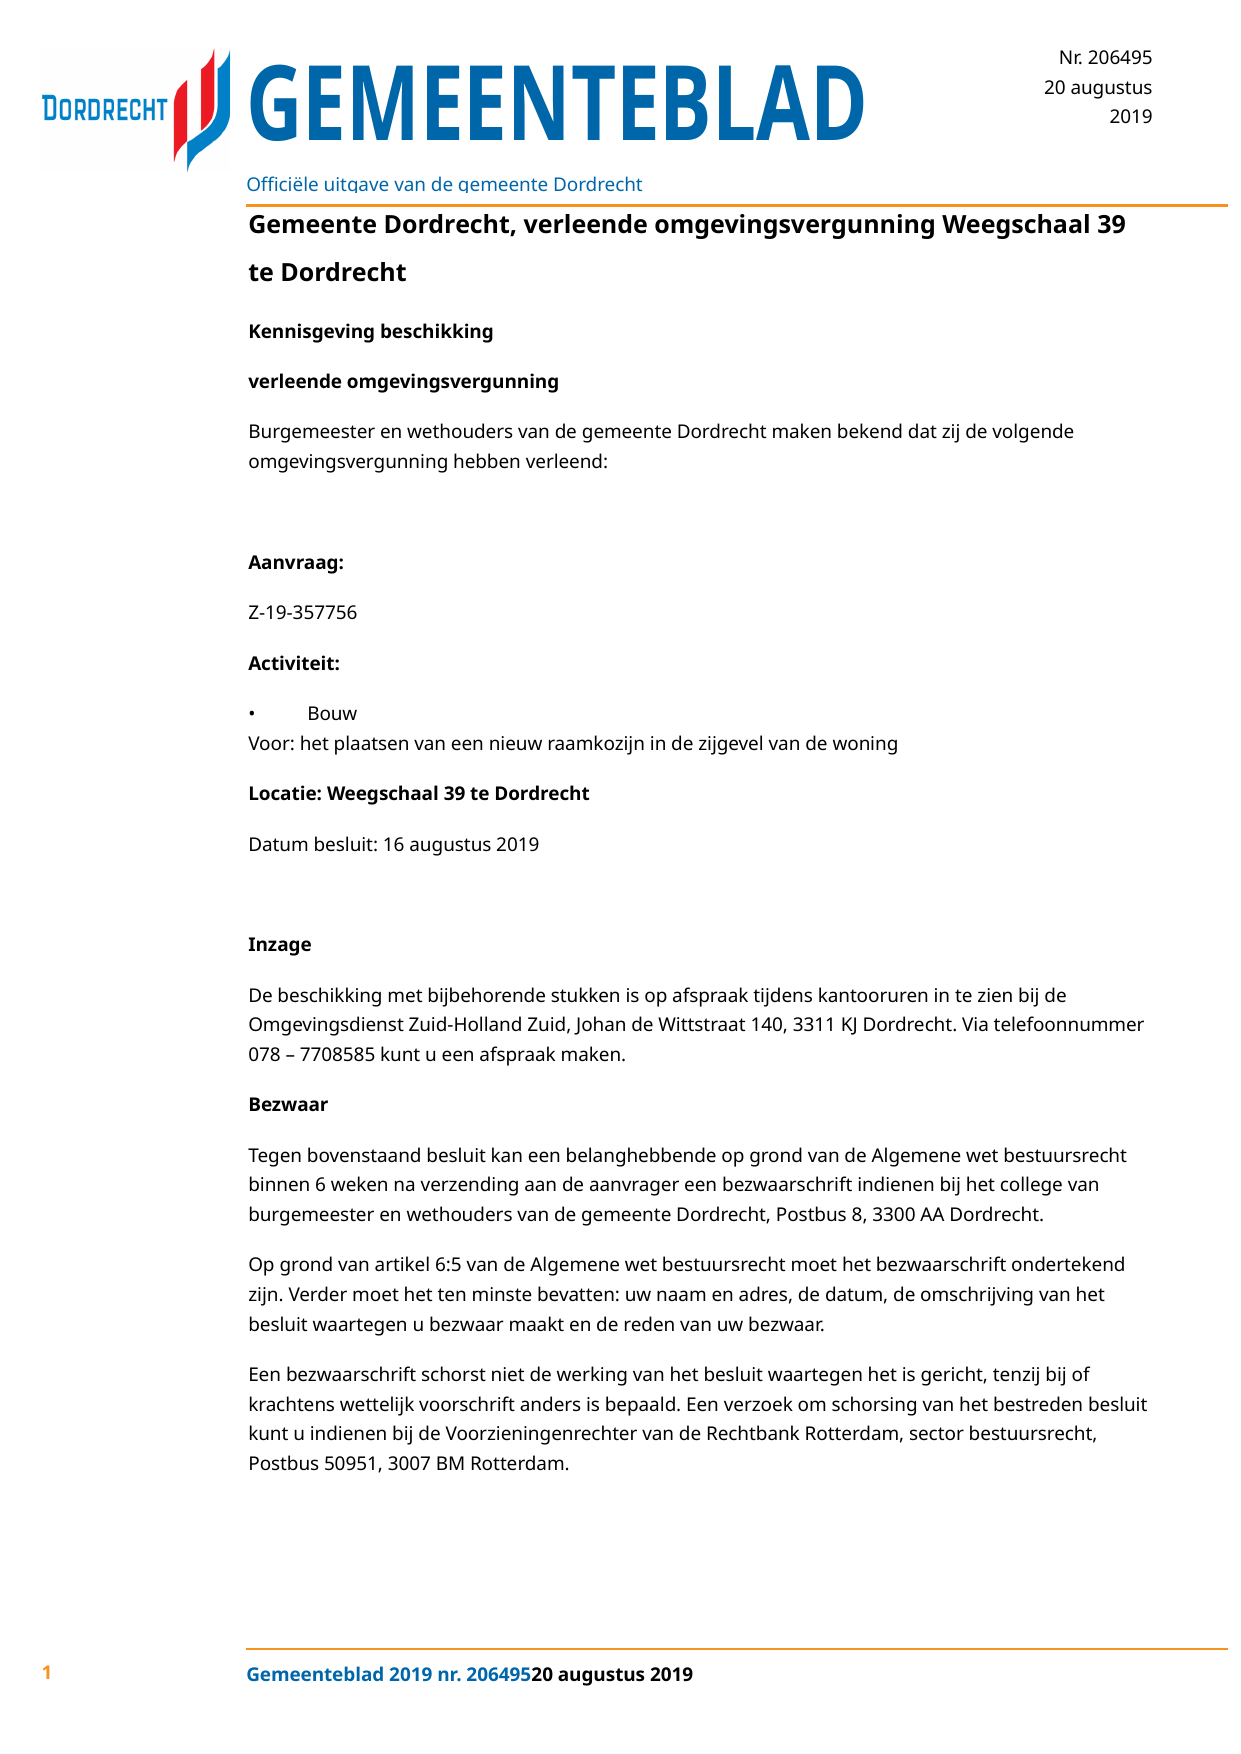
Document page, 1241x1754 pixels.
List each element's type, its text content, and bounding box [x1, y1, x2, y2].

text Activiteit: [248, 650, 1152, 676]
text Datum besluit: 16 augustus 2019 [248, 831, 1152, 857]
text Kennisgeving beschikking [248, 318, 1152, 344]
text Burgemeester en wethouders van de gemeente Dordrecht maken bekend dat zij de volgende omgevingsvergunning hebben verleend: [248, 419, 1152, 474]
text verleende omgevingsvergunning [248, 368, 1152, 394]
list Bouw [248, 700, 1152, 726]
text Gemeente Dordrecht, verleende omgevingsvergunning Weegschaal 39 te Dordrecht [248, 207, 1152, 288]
text Tegen bovenstaand besluit kan een belanghebbende op grond van de Algemene wet bestuursrecht binnen 6 weken na verzending aan de aanvrager een bezwaarschrift indienen bij het college van burgemeester en wethouders van de gemeente Dordrecht, Postbus 8, 3300 AA Dordrecht. [248, 1142, 1152, 1227]
text Een bezwaarschrift schorst niet de werking van het besluit waartegen het is gericht, tenzij bij of krachtens wettelijk voorschrift anders is bepaald. Een verzoek om schorsing van het bestreden besluit kunt u indienen bij de Voorzieningenrechter van de Rechtbank Rotterdam, sector bestuursrecht, Postbus 50951, 3007 BM Rotterdam. [248, 1361, 1152, 1476]
text Voor: het plaatsen van een nieuw raamkozijn in de zijgevel van de woning [248, 730, 1152, 756]
text Inzage [248, 932, 1152, 957]
text Locatie: Weegschaal 39 te Dordrecht [248, 780, 1152, 806]
text Z-19-357756 [248, 599, 1152, 625]
text Op grond van artikel 6:5 van de Algemene wet bestuursrecht moet het bezwaarschrift ondertekend zijn. Verder moet het ten minste bevatten: uw naam en adres, de datum, de omschrijving van het besluit waartegen u bezwaar maakt en de reden van uw bezwaar. [248, 1252, 1152, 1337]
text Aanvraag: [248, 549, 1152, 575]
picture [41, 47, 231, 172]
text De beschikking met bijbehorende stukken is op afspraak tijdens kantooruren in te zien bij de Omgevingsdienst Zuid-Holland Zuid, Johan de Wittstraat 140, 3311 KJ Dordrecht. Via telefoonnummer 078 – 7708585 kunt u een afspraak maken. [248, 982, 1152, 1067]
text Bezwaar [248, 1092, 1152, 1117]
